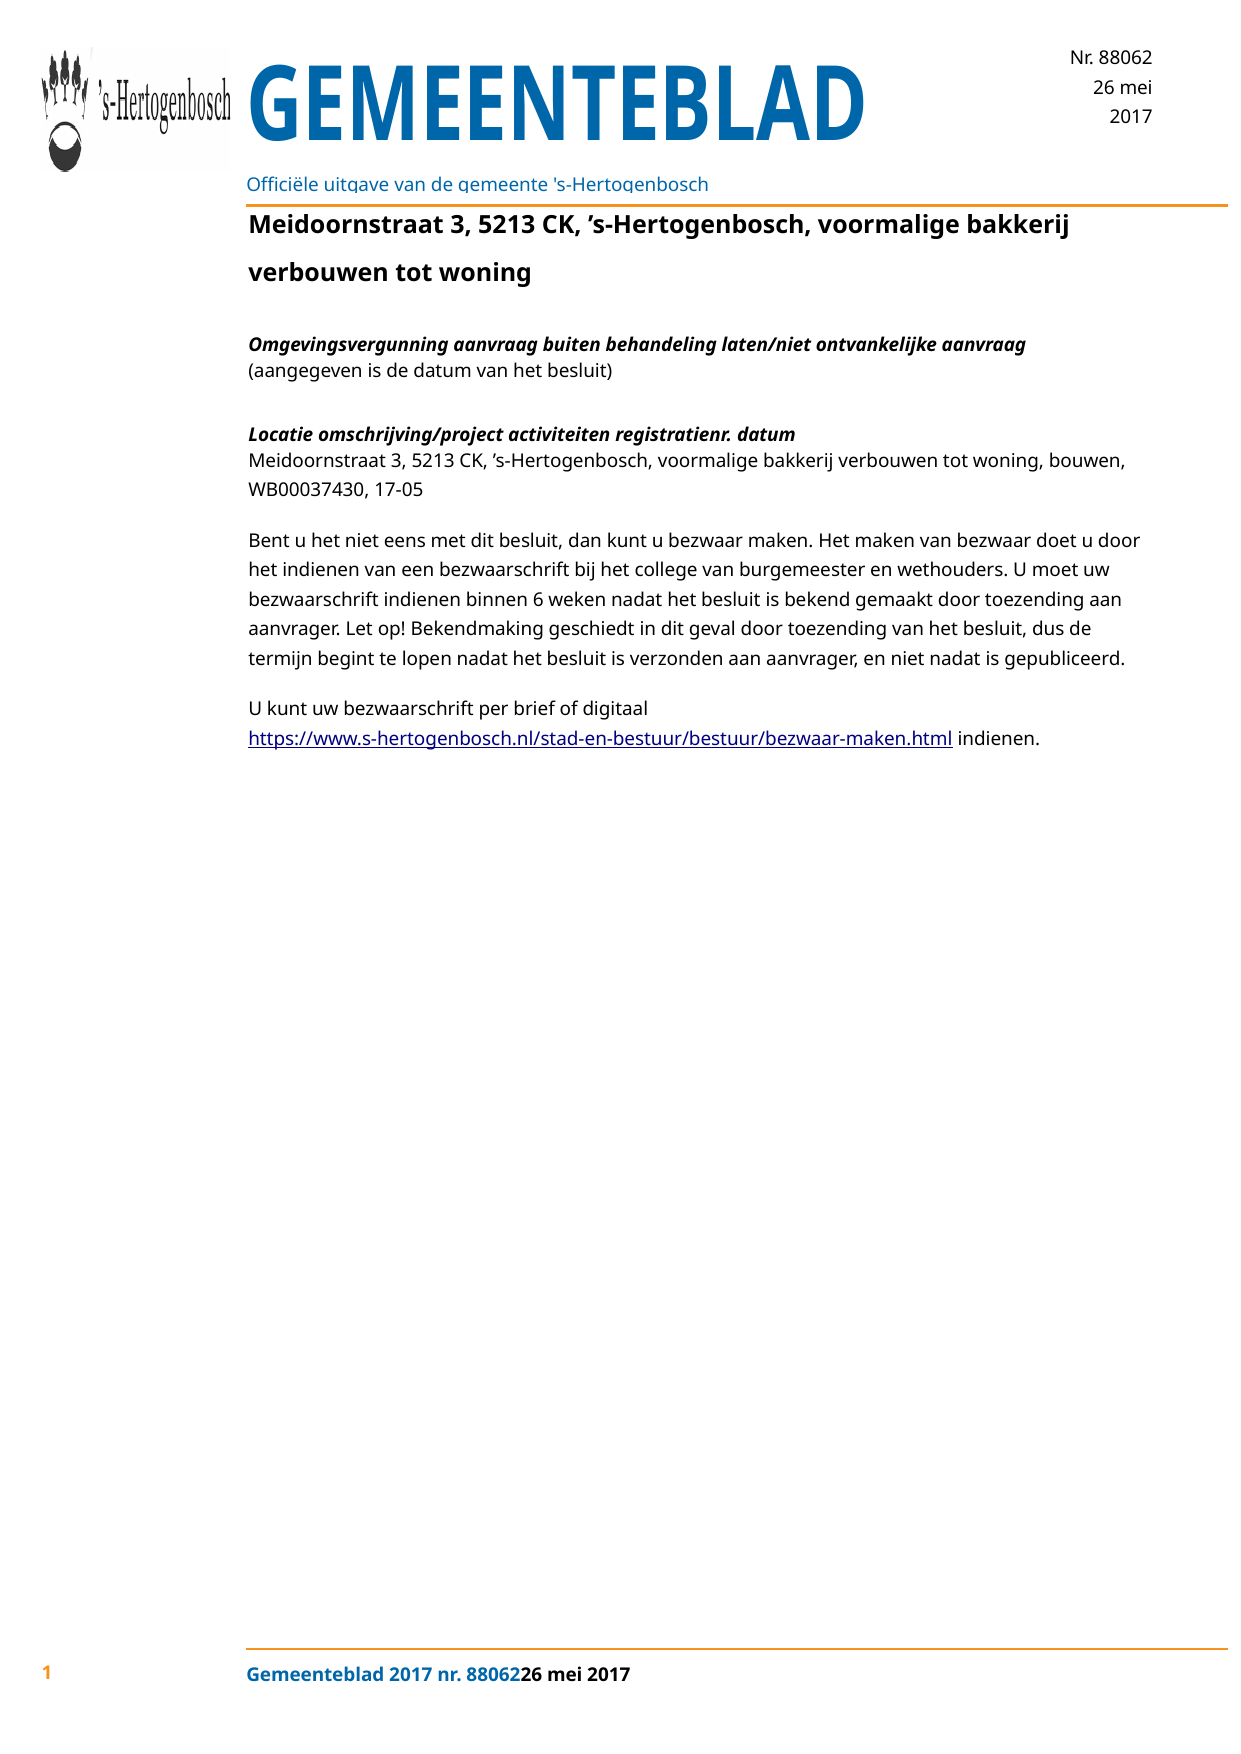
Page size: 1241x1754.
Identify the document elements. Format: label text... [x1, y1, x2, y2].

text (aangegeven is de datum van het besluit) [248, 357, 1152, 383]
picture [41, 47, 231, 172]
text Omgevingsvergunning aanvraag buiten behandeling laten/niet ontvankelijke aanvraag [248, 331, 1152, 357]
text Meidoornstraat 3, 5213 CK, ’s-Hertogenbosch, voormalige bakkerij verbouwen tot woning, bouwen, WB00037430, 17-05 [248, 447, 1152, 502]
text Bent u het niet eens met dit besluit, dan kunt u bezwaar maken. Het maken van bezwaar doet u door het indienen van een bezwaarschrift bij het college van burgemeester en wethouders. U moet uw bezwaarschrift indienen binnen 6 weken nadat het besluit is bekend gemaakt door toezending aan aanvrager. Let op! Bekendmaking geschiedt in dit geval door toezending van het besluit, dus de termijn begint te lopen nadat het besluit is verzonden aan aanvrager, en niet nadat is gepubliceerd. [248, 527, 1152, 671]
text Meidoornstraat 3, 5213 CK, ’s-Hertogenbosch, voormalige bakkerij verbouwen tot woning [248, 207, 1152, 288]
text U kunt uw bezwaarschrift per brief of digitaal https://www.s-hertogenbosch.nl/stad-en-bestuur/bestuur/bezwaar-maken.html indienen. [248, 696, 1152, 751]
text Locatie omschrijving/project activiteiten registratienr. datum [248, 421, 1152, 447]
